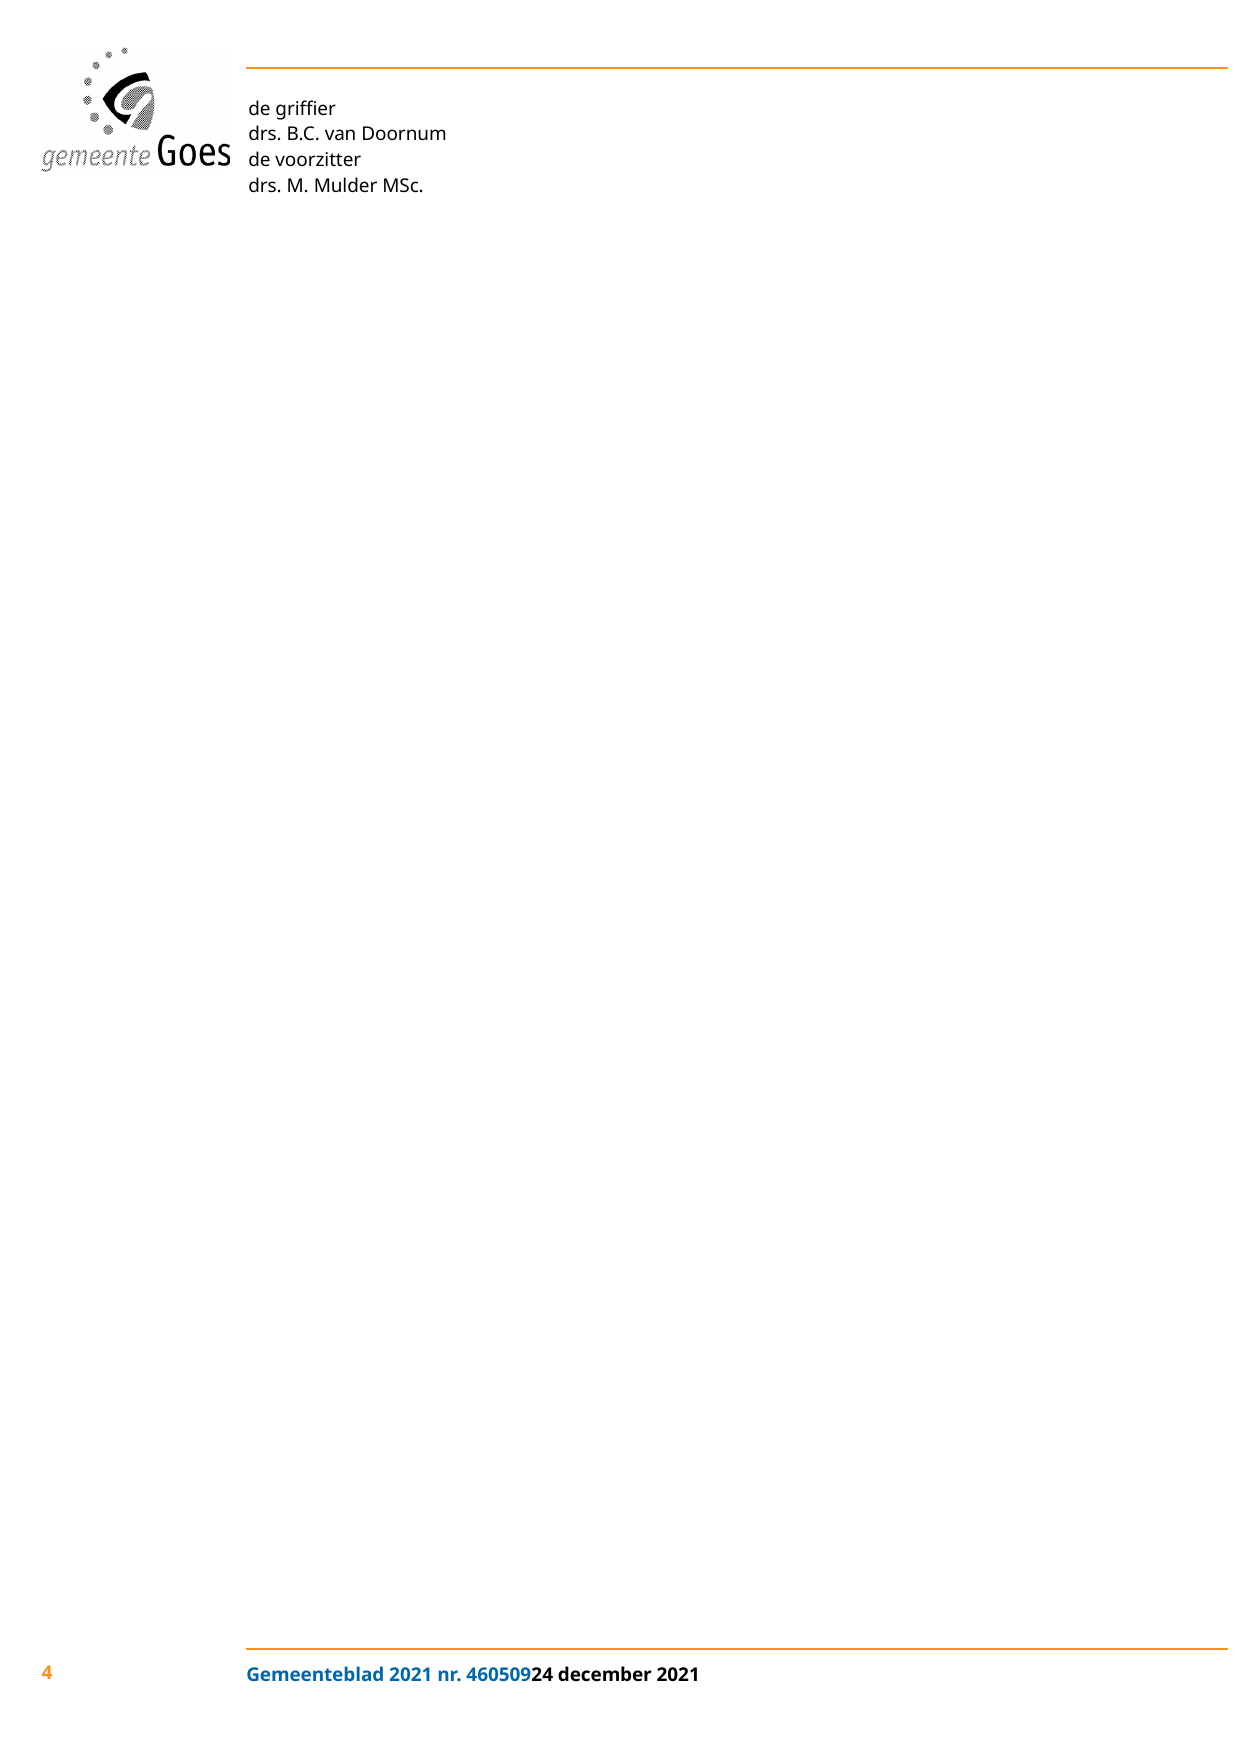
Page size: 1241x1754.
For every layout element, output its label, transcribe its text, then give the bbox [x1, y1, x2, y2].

text de voorzitter [248, 146, 1152, 172]
text drs. M. Mulder MSc. [248, 172, 1152, 198]
text de griffier [248, 95, 1152, 121]
picture [41, 47, 231, 172]
text drs. B.C. van Doornum [248, 121, 1152, 146]
